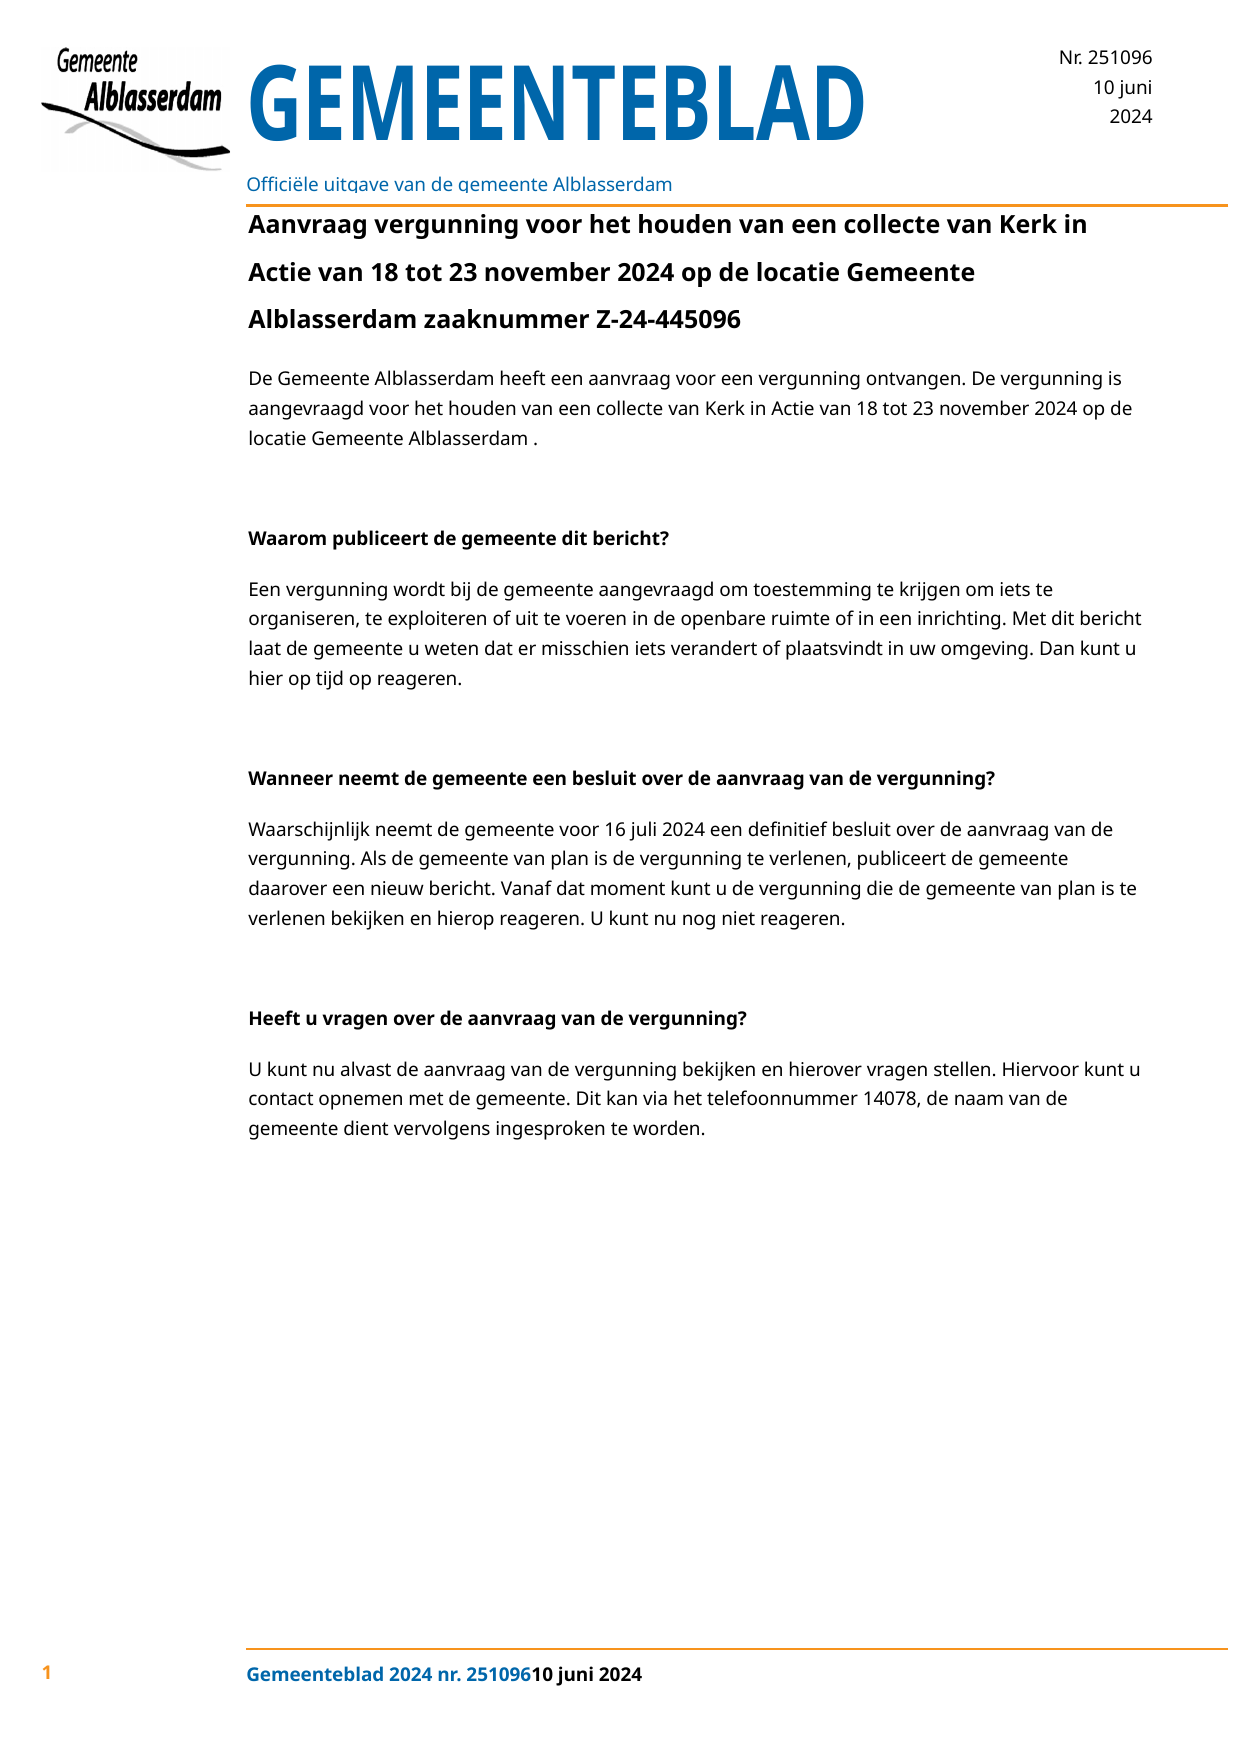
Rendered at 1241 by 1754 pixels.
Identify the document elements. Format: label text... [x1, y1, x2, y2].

text Waarschijnlijk neemt de gemeente voor 16 juli 2024 een definitief besluit over de aanvraag van de vergunning. Als de gemeente van plan is de vergunning te verlenen, publiceert de gemeente daarover een nieuw bericht. Vanaf dat moment kunt u de vergunning die de gemeente van plan is te verlenen bekijken en hierop reageren. U kunt nu nog niet reageren. [248, 816, 1152, 930]
text Aanvraag vergunning voor het houden van een collecte van Kerk in Actie van 18 tot 23 november 2024 op de locatie Gemeente Alblasserdam zaaknummer Z-24-445096 [248, 207, 1152, 336]
text Een vergunning wordt bij de gemeente aangevraagd om toestemming te krijgen om iets te organiseren, te exploiteren of uit te voeren in de openbare ruimte of in een inrichting. Met dit bericht laat de gemeente u weten dat er misschien iets verandert of plaatsvindt in uw omgeving. Dan kunt u hier op tijd op reageren. [248, 576, 1152, 690]
text Waarom publiceert de gemeente dit bericht? [248, 526, 1152, 551]
text Wanneer neemt de gemeente een besluit over de aanvraag van de vergunning? [248, 766, 1152, 791]
text U kunt nu alvast de aanvraag van de vergunning bekijken en hierover vragen stellen. Hiervoor kunt u contact opnemen met de gemeente. Dit kan via het telefoonnummer 14078, de naam van de gemeente dient vervolgens ingesproken te worden. [248, 1056, 1152, 1141]
text Heeft u vragen over de aanvraag van de vergunning? [248, 1006, 1152, 1031]
text De Gemeente Alblasserdam heeft een aanvraag voor een vergunning ontvangen. De vergunning is aangevraagd voor het houden van een collecte van Kerk in Actie van 18 tot 23 november 2024 op de locatie Gemeente Alblasserdam . [248, 366, 1152, 450]
picture [41, 47, 231, 172]
